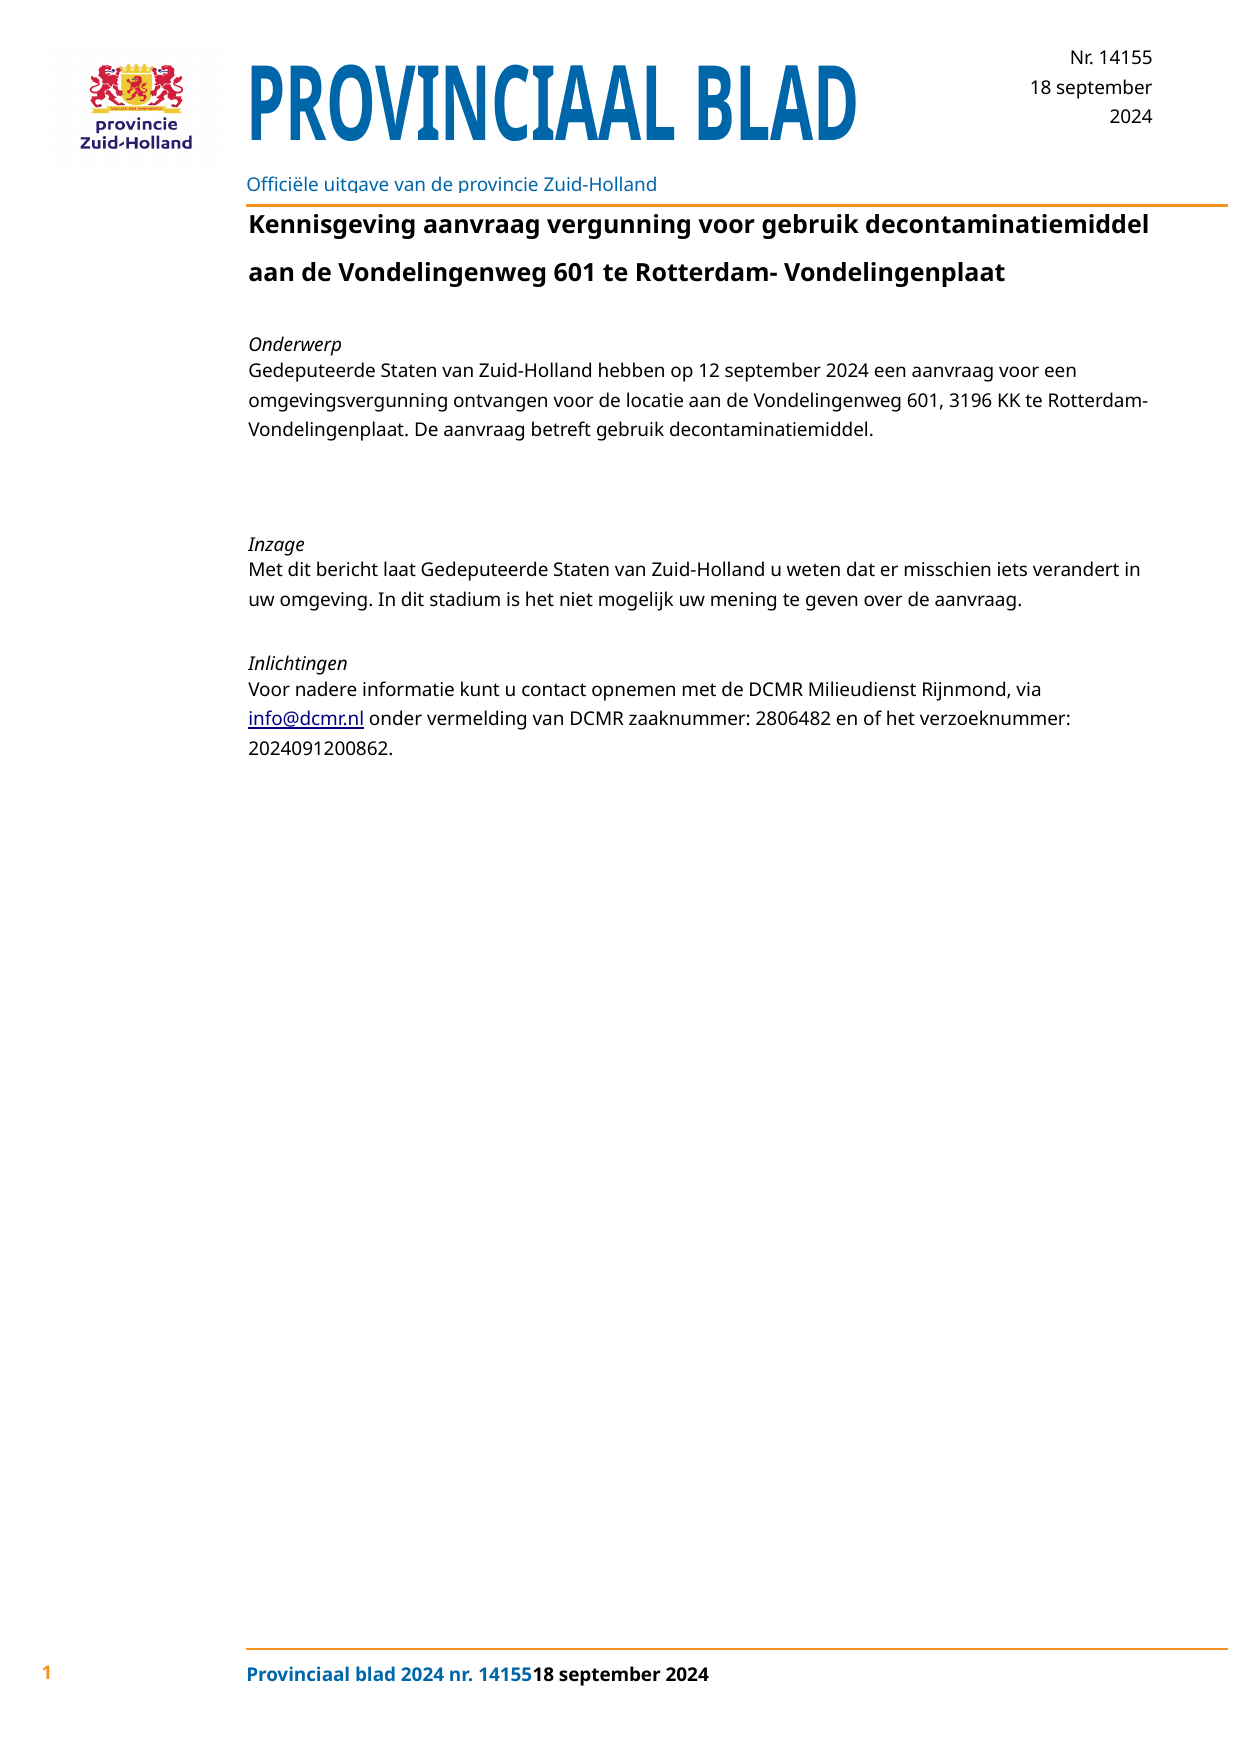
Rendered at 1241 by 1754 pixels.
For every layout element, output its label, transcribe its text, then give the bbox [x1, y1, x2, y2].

text Voor nadere informatie kunt u contact opnemen met de DCMR Milieudienst Rijnmond, via info@dcmr.nl onder vermelding van DCMR zaaknummer: 2806482 en of het verzoeknummer: 2024091200862. [248, 676, 1152, 761]
text Kennisgeving aanvraag vergunning voor gebruik decontaminatiemiddel aan de Vondelingenweg 601 te Rotterdam- Vondelingenplaat [248, 207, 1152, 288]
text Gedeputeerde Staten van Zuid-Holland hebben op 12 september 2024 een aanvraag voor een omgevingsvergunning ontvangen voor de locatie aan de Vondelingenweg 601, 3196 KK te Rotterdam-Vondelingenplaat. De aanvraag betreft gebruik decontaminatiemiddel. [248, 357, 1152, 442]
text Met dit bericht laat Gedeputeerde Staten van Zuid-Holland u weten dat er misschien iets verandert in uw omgeving. In dit stadium is het niet mogelijk uw mening te geven over de aanvraag. [248, 556, 1152, 612]
text Inlichtingen [248, 650, 1152, 676]
text Inzage [248, 531, 1152, 556]
picture [41, 47, 231, 172]
text Onderwerp [248, 331, 1152, 357]
